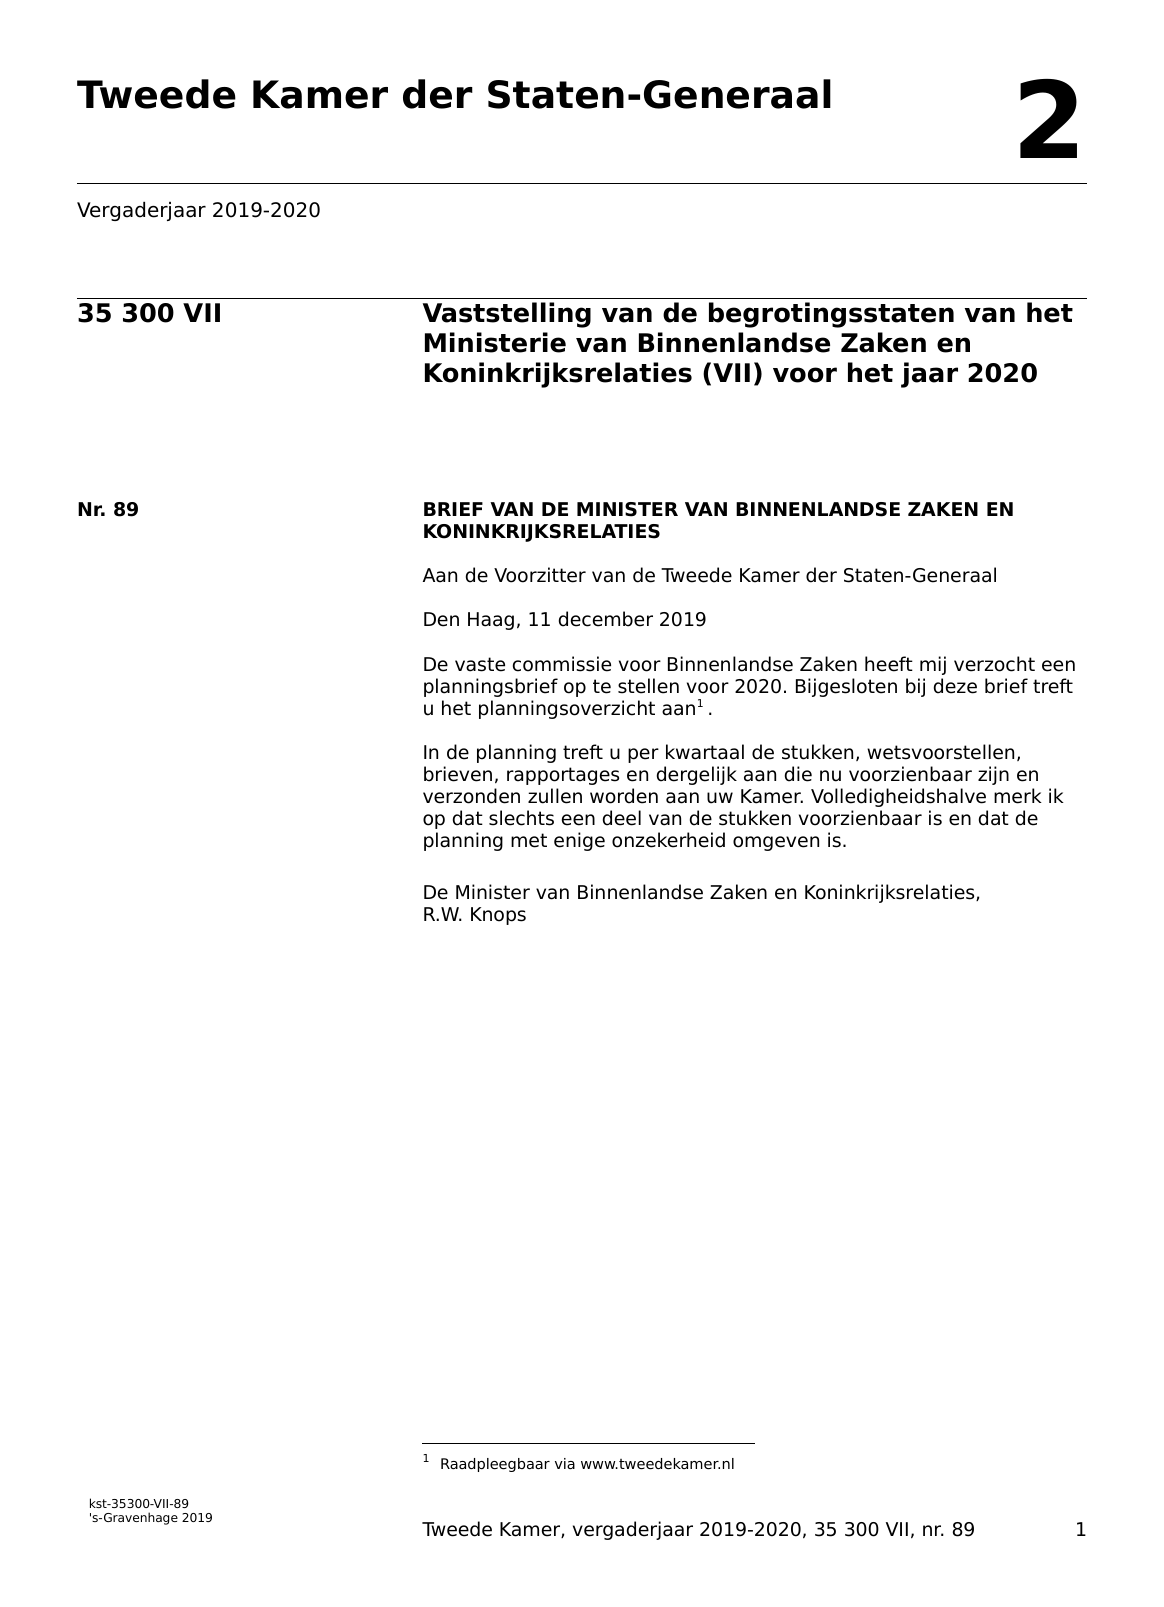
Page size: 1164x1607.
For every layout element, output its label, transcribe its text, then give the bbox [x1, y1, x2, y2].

table_header Tweede Kamer der Staten-Generaal [77, 59, 886, 183]
text In de planning treft u per kwartaal de stukken, wetsvoorstellen, brieven, rapportages en dergelijk aan die nu voorzienbaar zijn en verzonden zullen worden aan uw Kamer. Volledigheidshalve merk ik op dat slechts een deel van de stukken voorzienbaar is en dat de planning met enige onzekerheid omgeven is. [422, 742, 1087, 852]
text kst-35300-VII-89 [88, 1497, 323, 1511]
text Den Haag, 11 december 2019 [422, 609, 1087, 631]
table_header 2 [886, 59, 1087, 183]
text 's-Gravenhage 2019 [88, 1511, 323, 1525]
text Raadpleegbaar via www.tweedekamer.nl [422, 1452, 1087, 1474]
subtitle 35 300 VII Vaststelling van de begrotingsstaten van het Ministerie van Binnenlandse Zaken en Koninkrijksrelaties (VII) voor het jaar 2020 [77, 299, 1087, 388]
text De vaste commissie voor Binnenlandse Zaken heeft mij verzocht een planningsbrief op te stellen voor 2020. Bijgesloten bij deze brief treft u het planningsoverzicht aan. [422, 653, 1087, 719]
table_cell Vergaderjaar 2019-2020 [77, 184, 1087, 298]
text Aan de Voorzitter van de Tweede Kamer der Staten-Generaal [422, 565, 1087, 587]
text De Minister van Binnenlandse Zaken en Koninkrijksrelaties, R.W. Knops [422, 882, 1087, 926]
subtitle Nr. 89 BRIEF VAN DE MINISTER VAN BINNENLANDSE ZAKEN EN KONINKRIJKSRELATIES [77, 499, 1087, 543]
